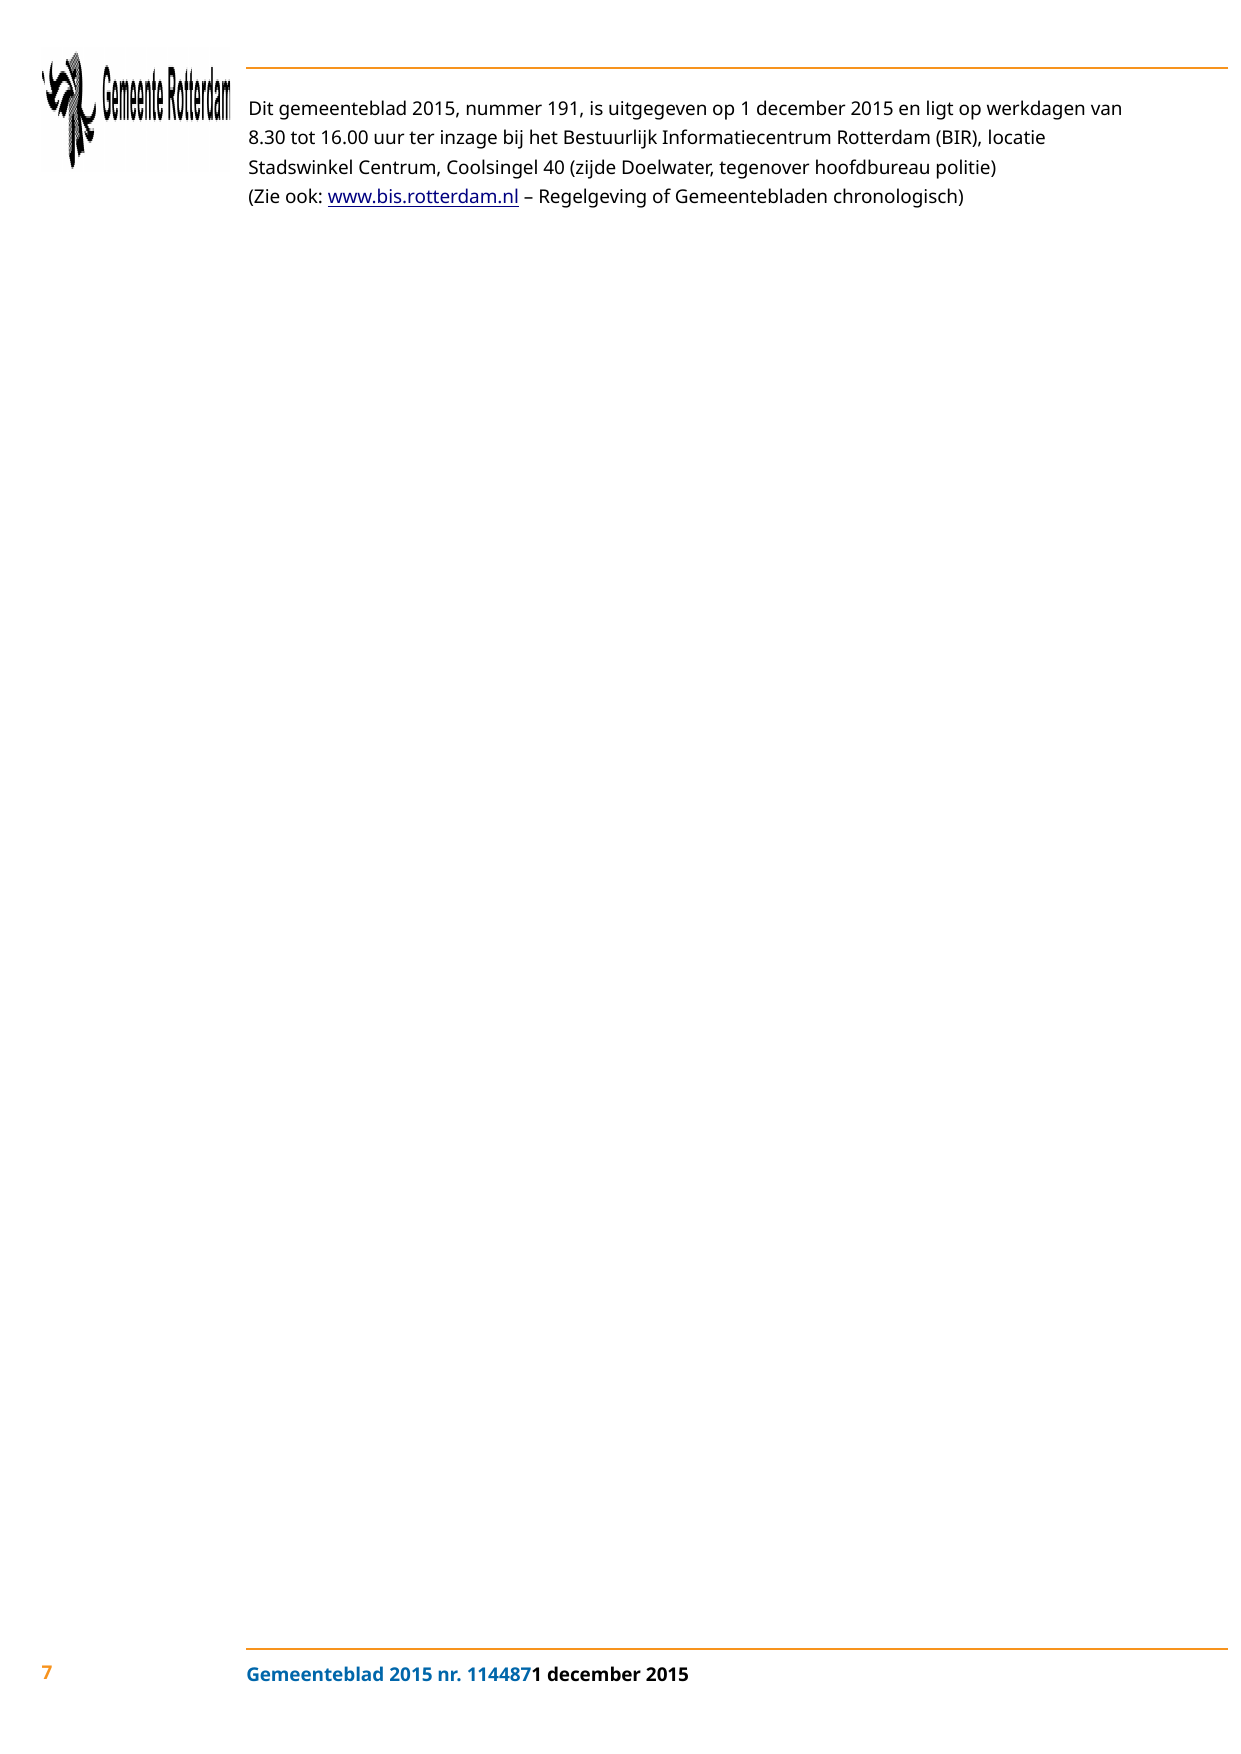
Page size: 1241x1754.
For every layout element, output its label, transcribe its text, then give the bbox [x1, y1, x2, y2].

picture [41, 47, 231, 172]
text (Zie ook: www.bis.rotterdam.nl – Regelgeving of Gemeentebladen chronologisch) [248, 184, 1152, 209]
text Dit gemeenteblad 2015, nummer 191, is uitgegeven op 1 december 2015 en ligt op werkdagen van 8.30 tot 16.00 uur ter inzage bij het Bestuurlijk Informatiecentrum Rotterdam (BIR), locatie Stadswinkel Centrum, Coolsingel 40 (zijde Doelwater, tegenover hoofdbureau politie) [248, 95, 1152, 180]
